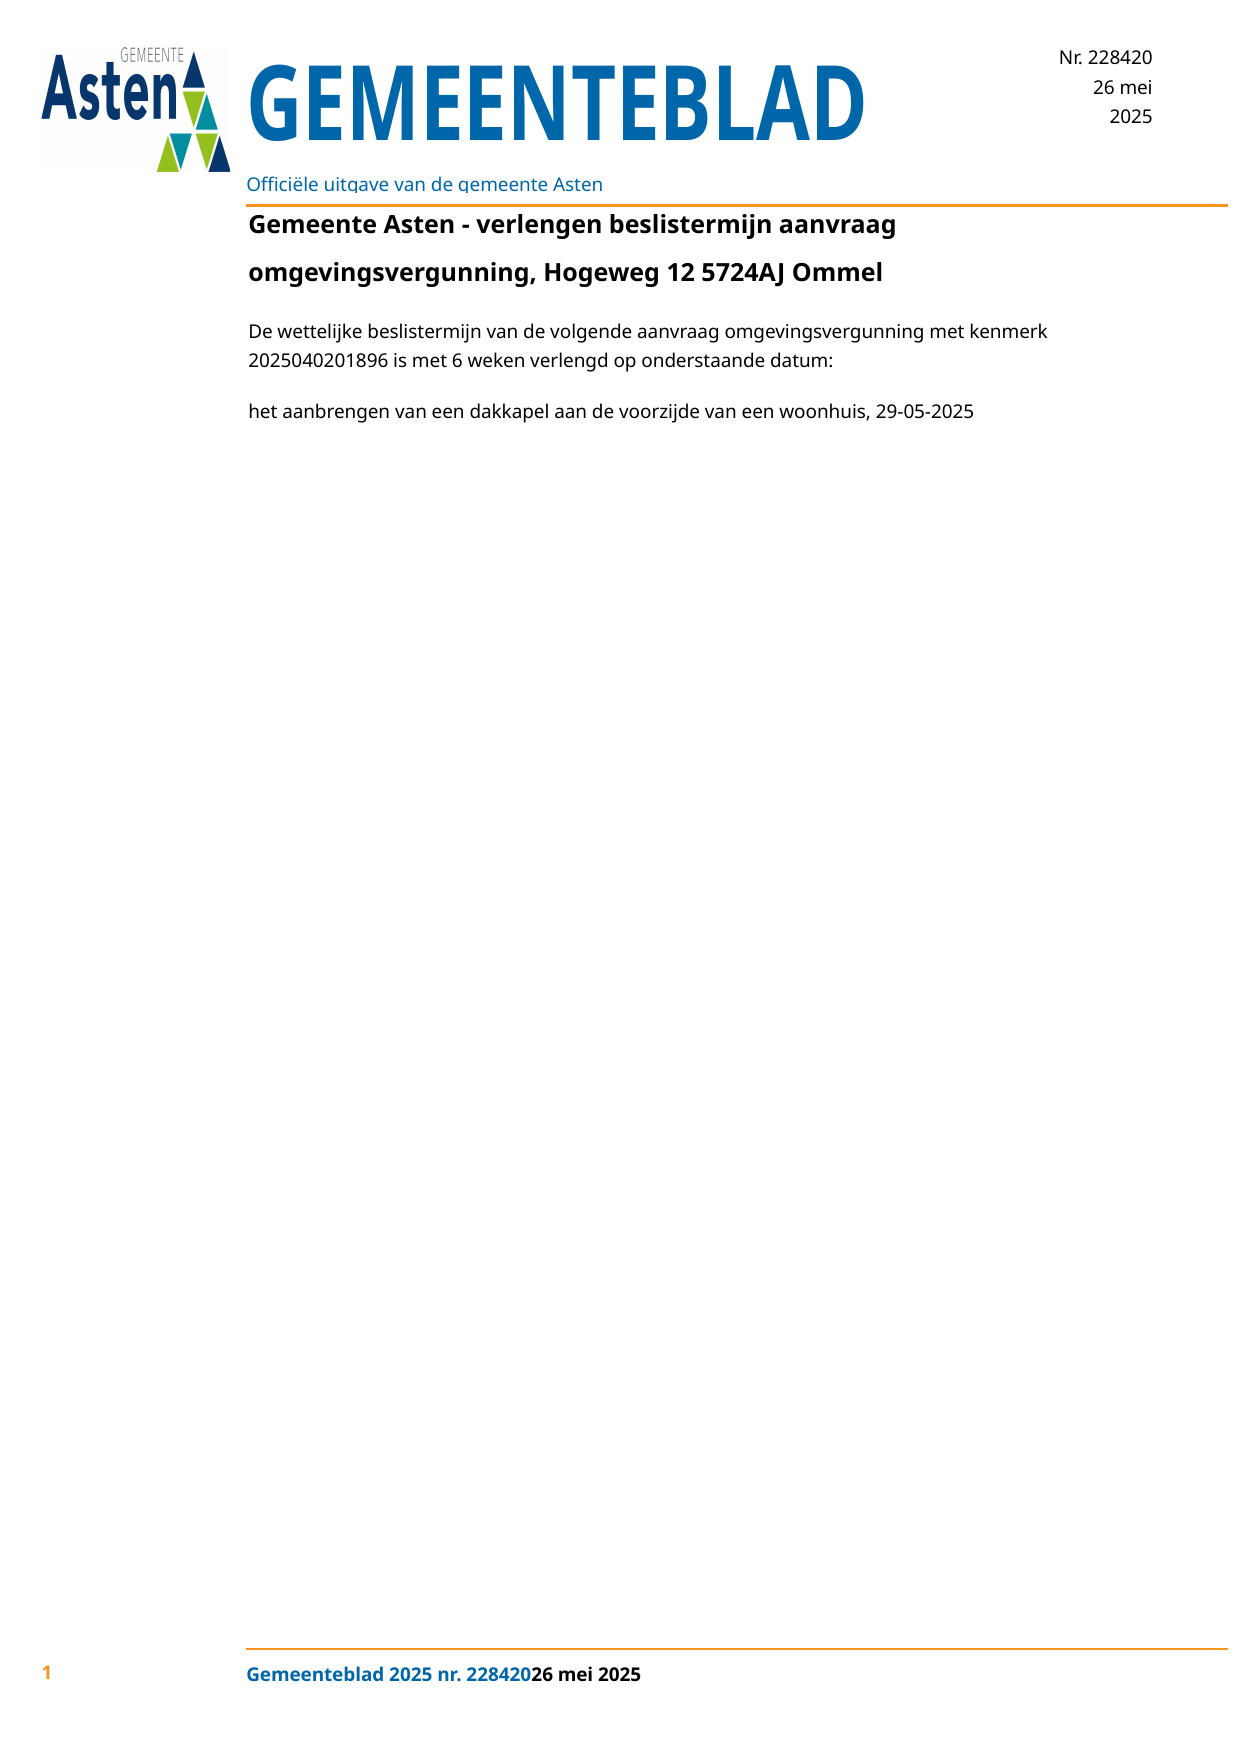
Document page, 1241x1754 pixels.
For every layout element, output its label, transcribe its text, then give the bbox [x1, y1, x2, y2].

text Gemeente Asten - verlengen beslistermijn aanvraag omgevingsvergunning, Hogeweg 12 5724AJ Ommel [248, 207, 1152, 288]
text het aanbrengen van een dakkapel aan de voorzijde van een woonhuis, 29-05-2025 [248, 398, 1152, 424]
text De wettelijke beslistermijn van de volgende aanvraag omgevingsvergunning met kenmerk 2025040201896 is met 6 weken verlengd op onderstaande datum: [248, 318, 1152, 373]
picture [41, 47, 231, 172]
